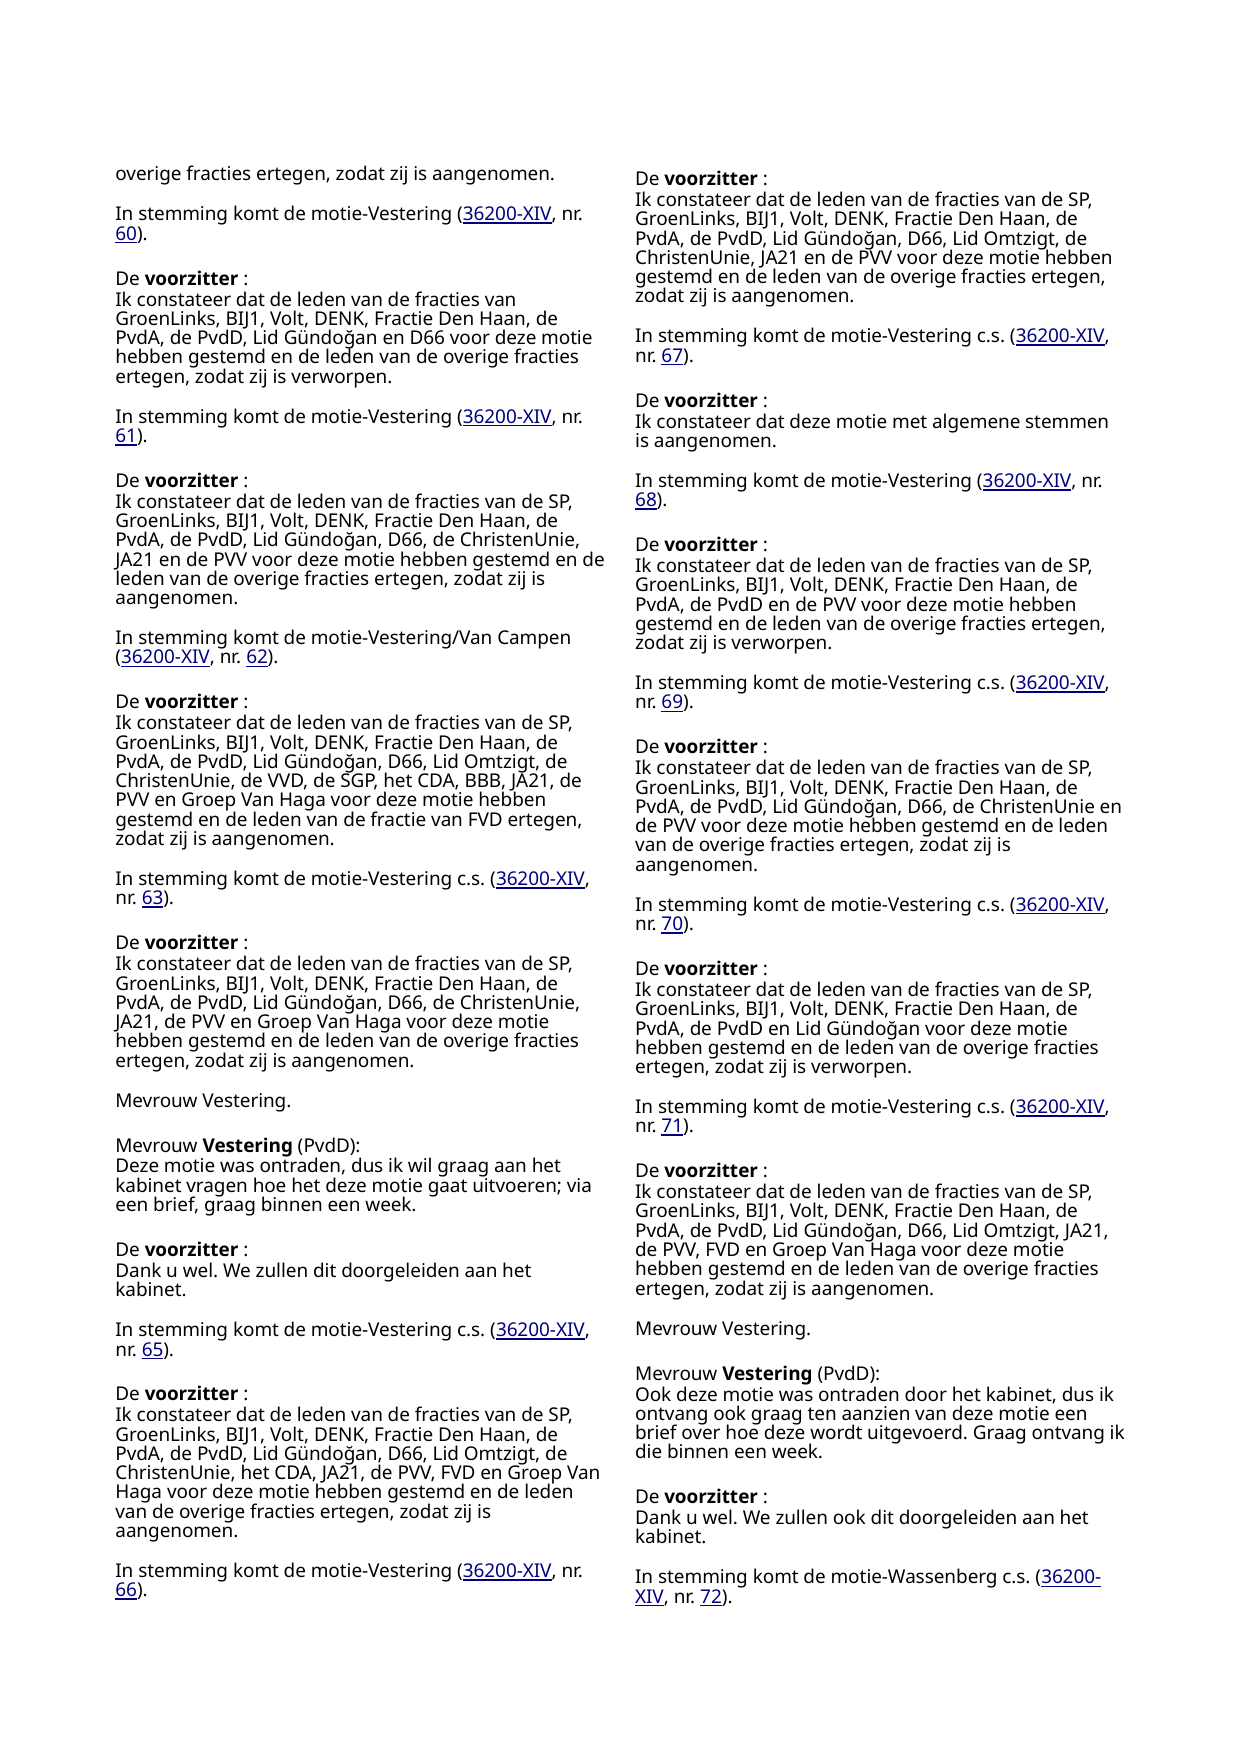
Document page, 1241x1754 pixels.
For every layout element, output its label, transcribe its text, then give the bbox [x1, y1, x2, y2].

text Mevrouw Vestering. [115, 1092, 605, 1111]
text De voorzitter : [115, 689, 605, 714]
text In stemming komt de motie-Vestering/Van Campen (36200-XIV, nr. 62). [115, 629, 605, 668]
text Ik constateer dat de leden van de fracties van de SP, GroenLinks, BIJ1, Volt, DENK, Fractie Den Haan, de PvdA, de PvdD, Lid Gündoğan, D66, Lid Omtzigt, de ChristenUnie, JA21 en de PVV voor deze motie hebben gestemd en de leden van de overige fracties ertegen, zodat zij is aangenomen. [635, 191, 1125, 307]
text In stemming komt de motie-Vestering c.s. (36200-XIV, nr. 63). [115, 870, 605, 909]
text In stemming komt de motie-Vestering c.s. (36200-XIV, nr. 67). [635, 327, 1125, 366]
text Ik constateer dat de leden van de fracties van de SP, GroenLinks, BIJ1, Volt, DENK, Fractie Den Haan, de PvdA, de PvdD, Lid Gündoğan, D66, de ChristenUnie, JA21 en de PVV voor deze motie hebben gestemd en de leden van de overige fracties ertegen, zodat zij is aangenomen. [115, 493, 605, 608]
text Ik constateer dat de leden van de fracties van de SP, GroenLinks, BIJ1, Volt, DENK, Fractie Den Haan, de PvdA, de PvdD, Lid Gündoğan, D66, de ChristenUnie en de PVV voor deze motie hebben gestemd en de leden van de overige fracties ertegen, zodat zij is aangenomen. [635, 759, 1125, 875]
text Dank u wel. We zullen dit doorgeleiden aan het kabinet. [115, 1262, 605, 1300]
text Ik constateer dat deze motie met algemene stemmen is aangenomen. [635, 413, 1125, 451]
text In stemming komt de motie-Vestering (36200-XIV, nr. 61). [115, 408, 605, 446]
text In stemming komt de motie-Vestering (36200-XIV, nr. 68). [635, 472, 1125, 511]
text De voorzitter : [115, 929, 605, 955]
text Ik constateer dat de leden van de fracties van GroenLinks, BIJ1, Volt, DENK, Fractie Den Haan, de PvdA, de PvdD, Lid Gündoğan en D66 voor deze motie hebben gestemd en de leden van de overige fracties ertegen, zodat zij is verworpen. [115, 291, 605, 387]
text In stemming komt de motie-Vestering c.s. (36200-XIV, nr. 69). [635, 674, 1125, 713]
text De voorzitter : [635, 531, 1125, 557]
text In stemming komt de motie-Wassenberg c.s. (36200-XIV, nr. 72). [635, 1568, 1125, 1607]
text Ik constateer dat de leden van de fracties van de SP, GroenLinks, BIJ1, Volt, DENK, Fractie Den Haan, de PvdA, de PvdD, Lid Gündoğan, D66, Lid Omtzigt, de ChristenUnie, de VVD, de SGP, het CDA, BBB, JA21, de PVV en Groep Van Haga voor deze motie hebben gestemd en de leden van de fractie van FVD ertegen, zodat zij is aangenomen. [115, 714, 605, 849]
text In stemming komt de motie-Vestering (36200-XIV, nr. 60). [115, 205, 605, 244]
text Deze motie was ontraden, dus ik wil graag aan het kabinet vragen hoe het deze motie gaat uitvoeren; via een brief, graag binnen een week. [115, 1157, 605, 1215]
text Ik constateer dat de leden van de fracties van de SP, GroenLinks, BIJ1, Volt, DENK, Fractie Den Haan, de PvdA, de PvdD, Lid Gündoğan, D66, Lid Omtzigt, de ChristenUnie, het CDA, JA21, de PVV, FVD en Groep Van Haga voor deze motie hebben gestemd en de leden van de overige fracties ertegen, zodat zij is aangenomen. [115, 1406, 605, 1541]
text Ik constateer dat de leden van de fracties van de SP, GroenLinks, BIJ1, Volt, DENK, Fractie Den Haan, de PvdA, de PvdD en de PVV voor deze motie hebben gestemd en de leden van de overige fracties ertegen, zodat zij is verworpen. [635, 557, 1125, 653]
text Ook deze motie was ontraden door het kabinet, dus ik ontvang ook graag ten aanzien van deze motie een brief over hoe deze wordt uitgevoerd. Graag ontvang ik die binnen een week. [635, 1386, 1125, 1463]
text Mevrouw Vestering (PvdD): [635, 1360, 1125, 1386]
text De voorzitter : [635, 1483, 1125, 1509]
text De voorzitter : [635, 1157, 1125, 1183]
text De voorzitter : [115, 1381, 605, 1406]
text De voorzitter : [635, 387, 1125, 413]
text Mevrouw Vestering (PvdD): [115, 1132, 605, 1157]
text In stemming komt de motie-Vestering (36200-XIV, nr. 66). [115, 1562, 605, 1601]
text De voorzitter : [635, 165, 1125, 191]
text De voorzitter : [115, 1236, 605, 1262]
text De voorzitter : [635, 955, 1125, 981]
text Mevrouw Vestering. [635, 1320, 1125, 1339]
text De voorzitter : [635, 734, 1125, 759]
text Ik constateer dat de leden van de fracties van de SP, GroenLinks, BIJ1, Volt, DENK, Fractie Den Haan, de PvdA, de PvdD, Lid Gündoğan, D66, de ChristenUnie, JA21, de PVV en Groep Van Haga voor deze motie hebben gestemd en de leden van de overige fracties ertegen, zodat zij is aangenomen. [115, 955, 605, 1071]
text De voorzitter : [115, 467, 605, 493]
text In stemming komt de motie-Vestering c.s. (36200-XIV, nr. 65). [115, 1321, 605, 1360]
text In stemming komt de motie-Vestering c.s. (36200-XIV, nr. 71). [635, 1098, 1125, 1137]
text Dank u wel. We zullen ook dit doorgeleiden aan het kabinet. [635, 1509, 1125, 1548]
text overige fracties ertegen, zodat zij is aangenomen. [115, 165, 605, 184]
text In stemming komt de motie-Vestering c.s. (36200-XIV, nr. 70). [635, 896, 1125, 934]
text Ik constateer dat de leden van de fracties van de SP, GroenLinks, BIJ1, Volt, DENK, Fractie Den Haan, de PvdA, de PvdD en Lid Gündoğan voor deze motie hebben gestemd en de leden van de overige fracties ertegen, zodat zij is verworpen. [635, 981, 1125, 1077]
text Ik constateer dat de leden van de fracties van de SP, GroenLinks, BIJ1, Volt, DENK, Fractie Den Haan, de PvdA, de PvdD, Lid Gündoğan, D66, Lid Omtzigt, JA21, de PVV, FVD en Groep Van Haga voor deze motie hebben gestemd en de leden van de overige fracties ertegen, zodat zij is aangenomen. [635, 1183, 1125, 1299]
text De voorzitter : [115, 265, 605, 291]
